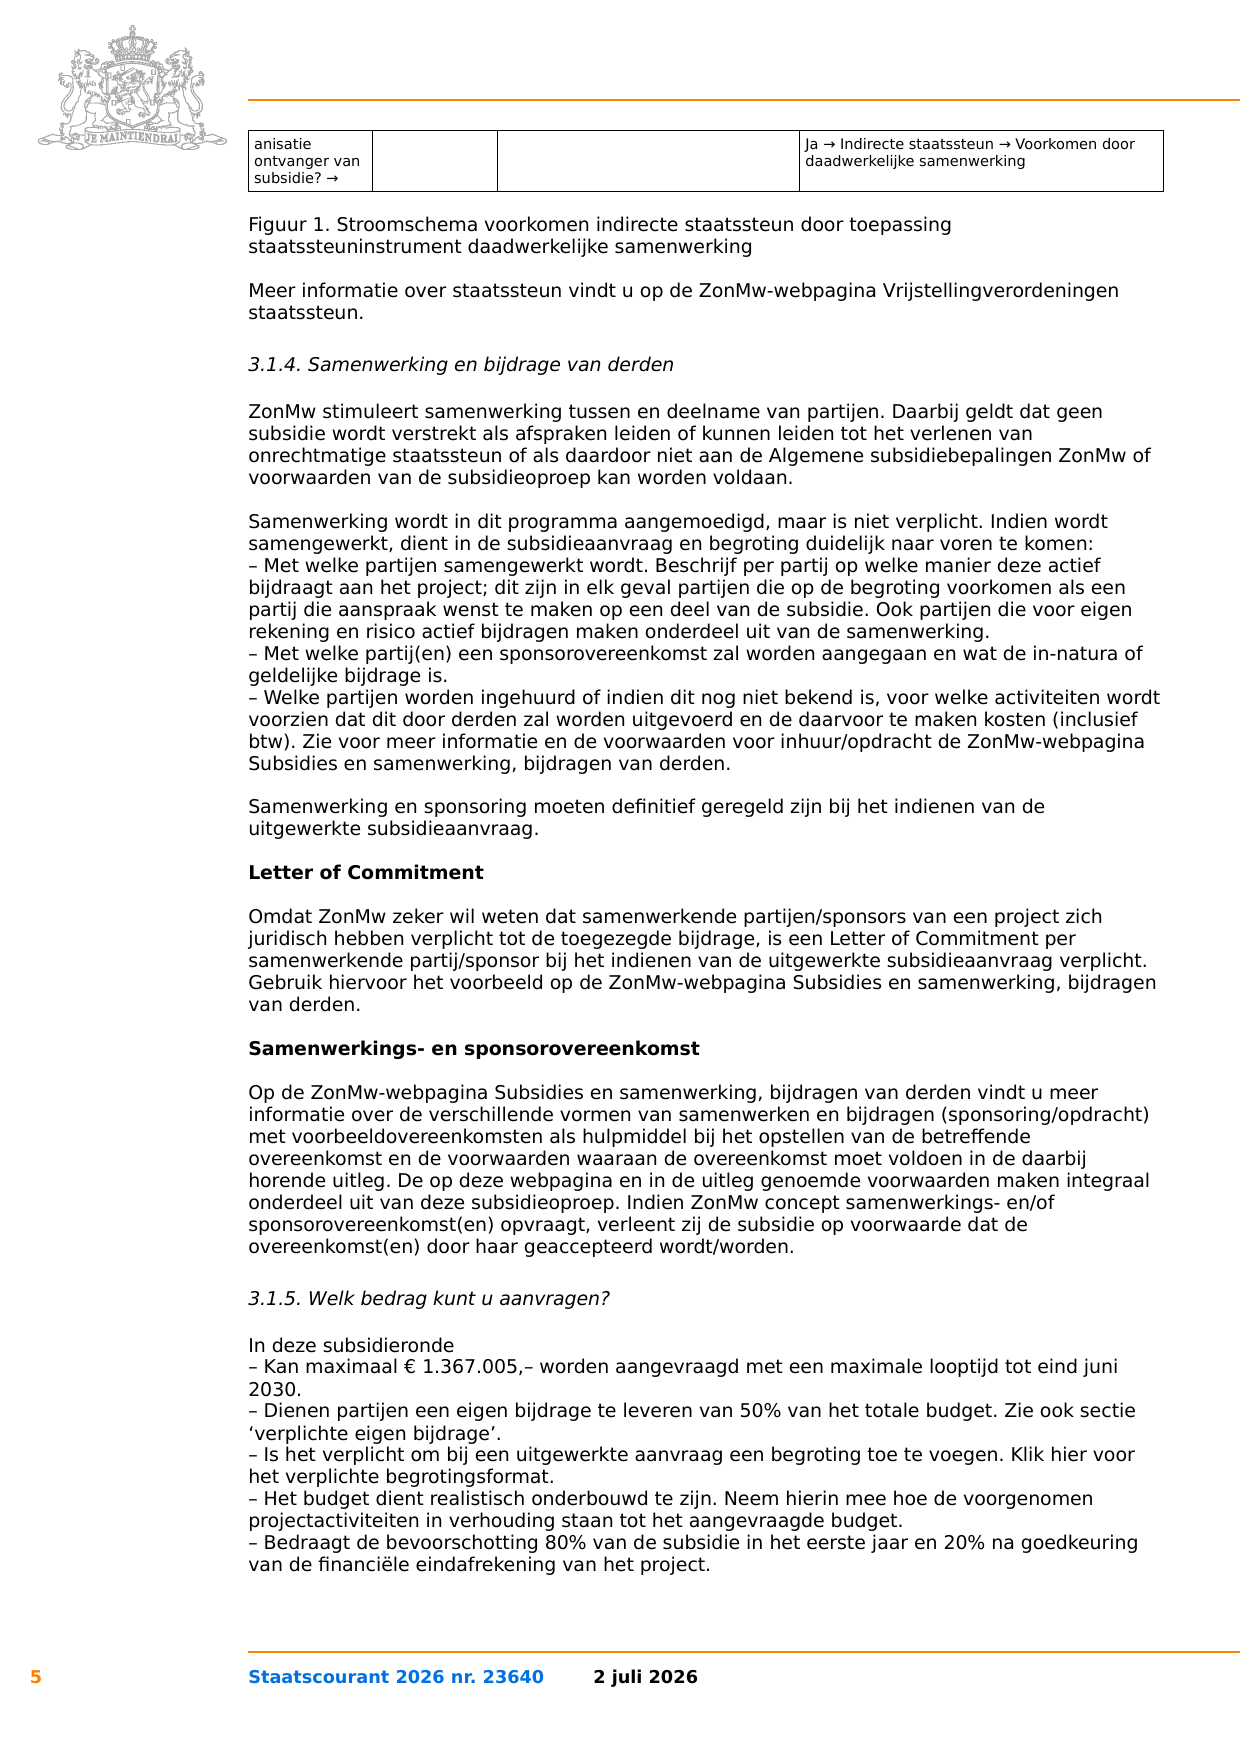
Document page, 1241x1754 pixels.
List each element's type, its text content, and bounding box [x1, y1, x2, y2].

text – Is het verplicht om bij een uitgewerkte aanvraag een begroting toe te voegen. Klik hier voor het verplichte begrotingsformat. [248, 1444, 1163, 1488]
subtitle 3.1.4. Samenwerking en bijdrage van derden [248, 354, 1163, 376]
text Omdat ZonMw zeker wil weten dat samenwerkende partijen/sponsors van een project zich juridisch hebben verplicht tot de toegezegde bijdrage, is een Letter of Commitment per samenwerkende partij/sponsor bij het indienen van de uitgewerkte subsidieaanvraag verplicht. Gebruik hiervoor het voorbeeld op de ZonMw-webpagina Subsidies en samenwerking, bijdragen van derden. [248, 906, 1163, 1016]
text – Met welke partijen samengewerkt wordt. Beschrijf per partij op welke manier deze actief bijdraagt aan het project; dit zijn in elk geval partijen die op de begroting voorkomen als een partij die aanspraak wenst te maken op een deel van de subsidie. Ook partijen die voor eigen rekening en risico actief bijdragen maken onderdeel uit van de samenwerking. [248, 555, 1163, 643]
text – Bedraagt de bevoorschotting 80% van de subsidie in het eerste jaar en 20% na goedkeuring van de financiële eindafrekening van het project. [248, 1532, 1163, 1576]
text – Het budget dient realistisch onderbouwd te zijn. Neem hierin mee hoe de voorgenomen projectactiviteiten in verhouding staan tot het aangevraagde budget. [248, 1488, 1163, 1532]
text Figuur 1. Stroomschema voorkomen indirecte staatssteun door toepassing staatssteuninstrument daadwerkelijke samenwerking [248, 214, 1163, 258]
table_header [373, 131, 497, 191]
text Meer informatie over staatssteun vindt u op de ZonMw-webpagina Vrijstellingverordeningen staatssteun. [248, 280, 1163, 324]
table_header [498, 131, 799, 191]
subtitle Letter of Commitment [248, 862, 1163, 884]
text – Welke partijen worden ingehuurd of indien dit nog niet bekend is, voor welke activiteiten wordt voorzien dat dit door derden zal worden uitgevoerd en de daarvoor te maken kosten (inclusief btw). Zie voor meer informatie en de voorwaarden voor inhuur/opdracht de ZonMw-webpagina Subsidies en samenwerking, bijdragen van derden. [248, 687, 1163, 774]
table_cell Ja → Indirecte staatssteun → Voorkomen door daadwerkelijke samenwerking [800, 131, 1163, 191]
text Samenwerking wordt in dit programma aangemoedigd, maar is niet verplicht. Indien wordt samengewerkt, dient in de subsidieaanvraag en begroting duidelijk naar voren te komen: [248, 511, 1163, 555]
table_header anisatie ontvanger van subsidie? → [249, 131, 372, 191]
text In deze subsidieronde [248, 1334, 1163, 1356]
subtitle 3.1.5. Welk bedrag kunt u aanvragen? [248, 1287, 1163, 1309]
text ZonMw stimuleert samenwerking tussen en deelname van partijen. Daarbij geldt dat geen subsidie wordt verstrekt als afspraken leiden of kunnen leiden tot het verlenen van onrechtmatige staatssteun of als daardoor niet aan de Algemene subsidiebepalingen ZonMw of voorwaarden van de subsidieoproep kan worden voldaan. [248, 401, 1163, 489]
text Op de ZonMw-webpagina Subsidies en samenwerking, bijdragen van derden vindt u meer informatie over de verschillende vormen van samenwerken en bijdragen (sponsoring/opdracht) met voorbeeldovereenkomsten als hulpmiddel bij het opstellen van de betreffende overeenkomst en de voorwaarden waaraan de overeenkomst moet voldoen in de daarbij horende uitleg. De op deze webpagina en in de uitleg genoemde voorwaarden maken integraal onderdeel uit van deze subsidieoproep. Indien ZonMw concept samenwerkings- en/of sponsorovereenkomst(en) opvraagt, verleent zij de subsidie op voorwaarde dat de overeenkomst(en) door haar geaccepteerd wordt/worden. [248, 1082, 1163, 1257]
subtitle Samenwerkings- en sponsorovereenkomst [248, 1038, 1163, 1060]
text Samenwerking en sponsoring moeten definitief geregeld zijn bij het indienen van de uitgewerkte subsidieaanvraag. [248, 796, 1163, 840]
text – Dienen partijen een eigen bijdrage te leveren van 50% van het totale budget. Zie ook sectie ‘verplichte eigen bijdrage’. [248, 1400, 1163, 1444]
text – Met welke partij(en) een sponsorovereenkomst zal worden aangegaan en wat de in-natura of geldelijke bijdrage is. [248, 643, 1163, 687]
picture [38, 25, 227, 150]
text – Kan maximaal € 1.367.005,– worden aangevraagd met een maximale looptijd tot eind juni 2030. [248, 1356, 1163, 1400]
